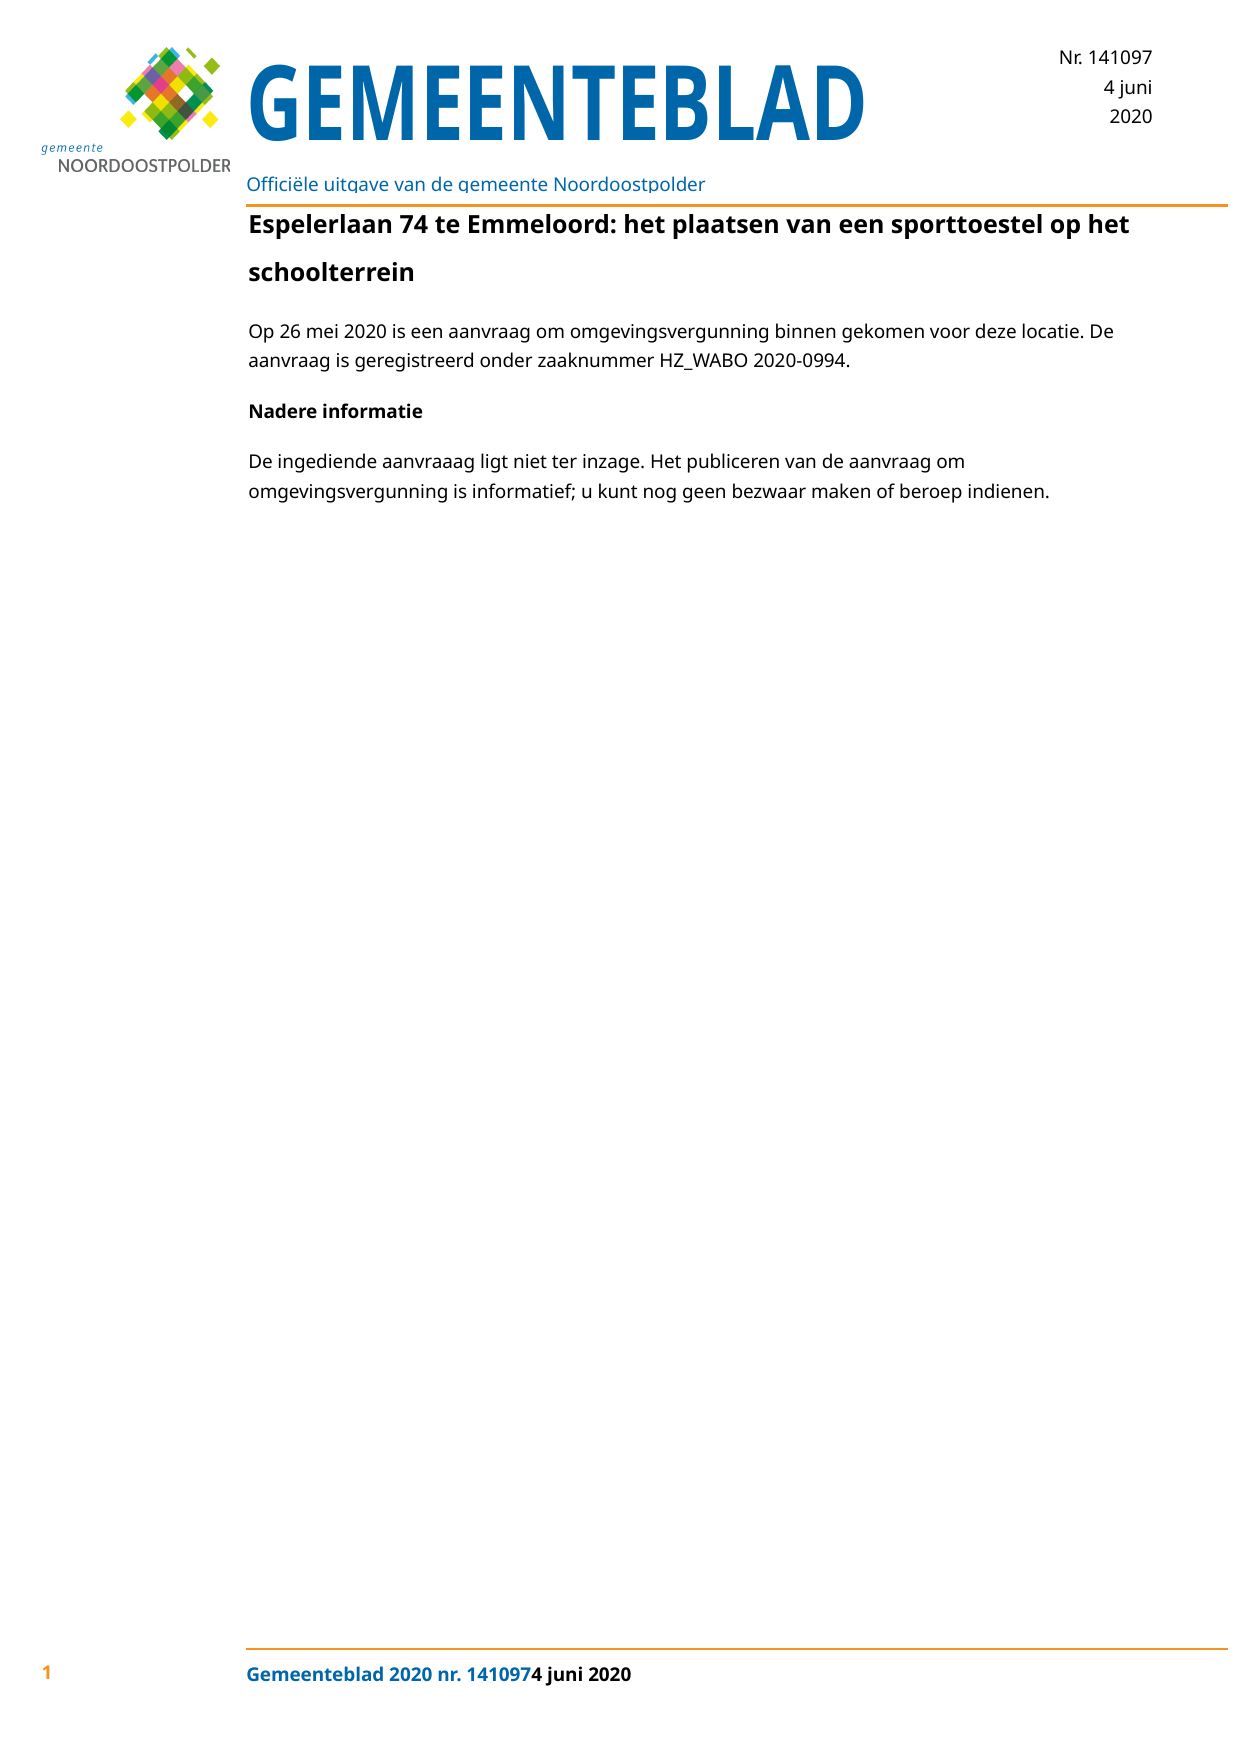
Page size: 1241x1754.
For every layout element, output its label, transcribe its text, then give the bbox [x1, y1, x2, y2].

picture [41, 47, 231, 172]
text Nadere informatie [248, 398, 1152, 424]
text Espelerlaan 74 te Emmeloord: het plaatsen van een sporttoestel op het schoolterrein [248, 207, 1152, 288]
text De ingediende aanvraaag ligt niet ter inzage. Het publiceren van de aanvraag om omgevingsvergunning is informatief; u kunt nog geen bezwaar maken of beroep indienen. [248, 448, 1152, 504]
text Op 26 mei 2020 is een aanvraag om omgevingsvergunning binnen gekomen voor deze locatie. De aanvraag is geregistreerd onder zaaknummer HZ_WABO 2020-0994. [248, 318, 1152, 373]
